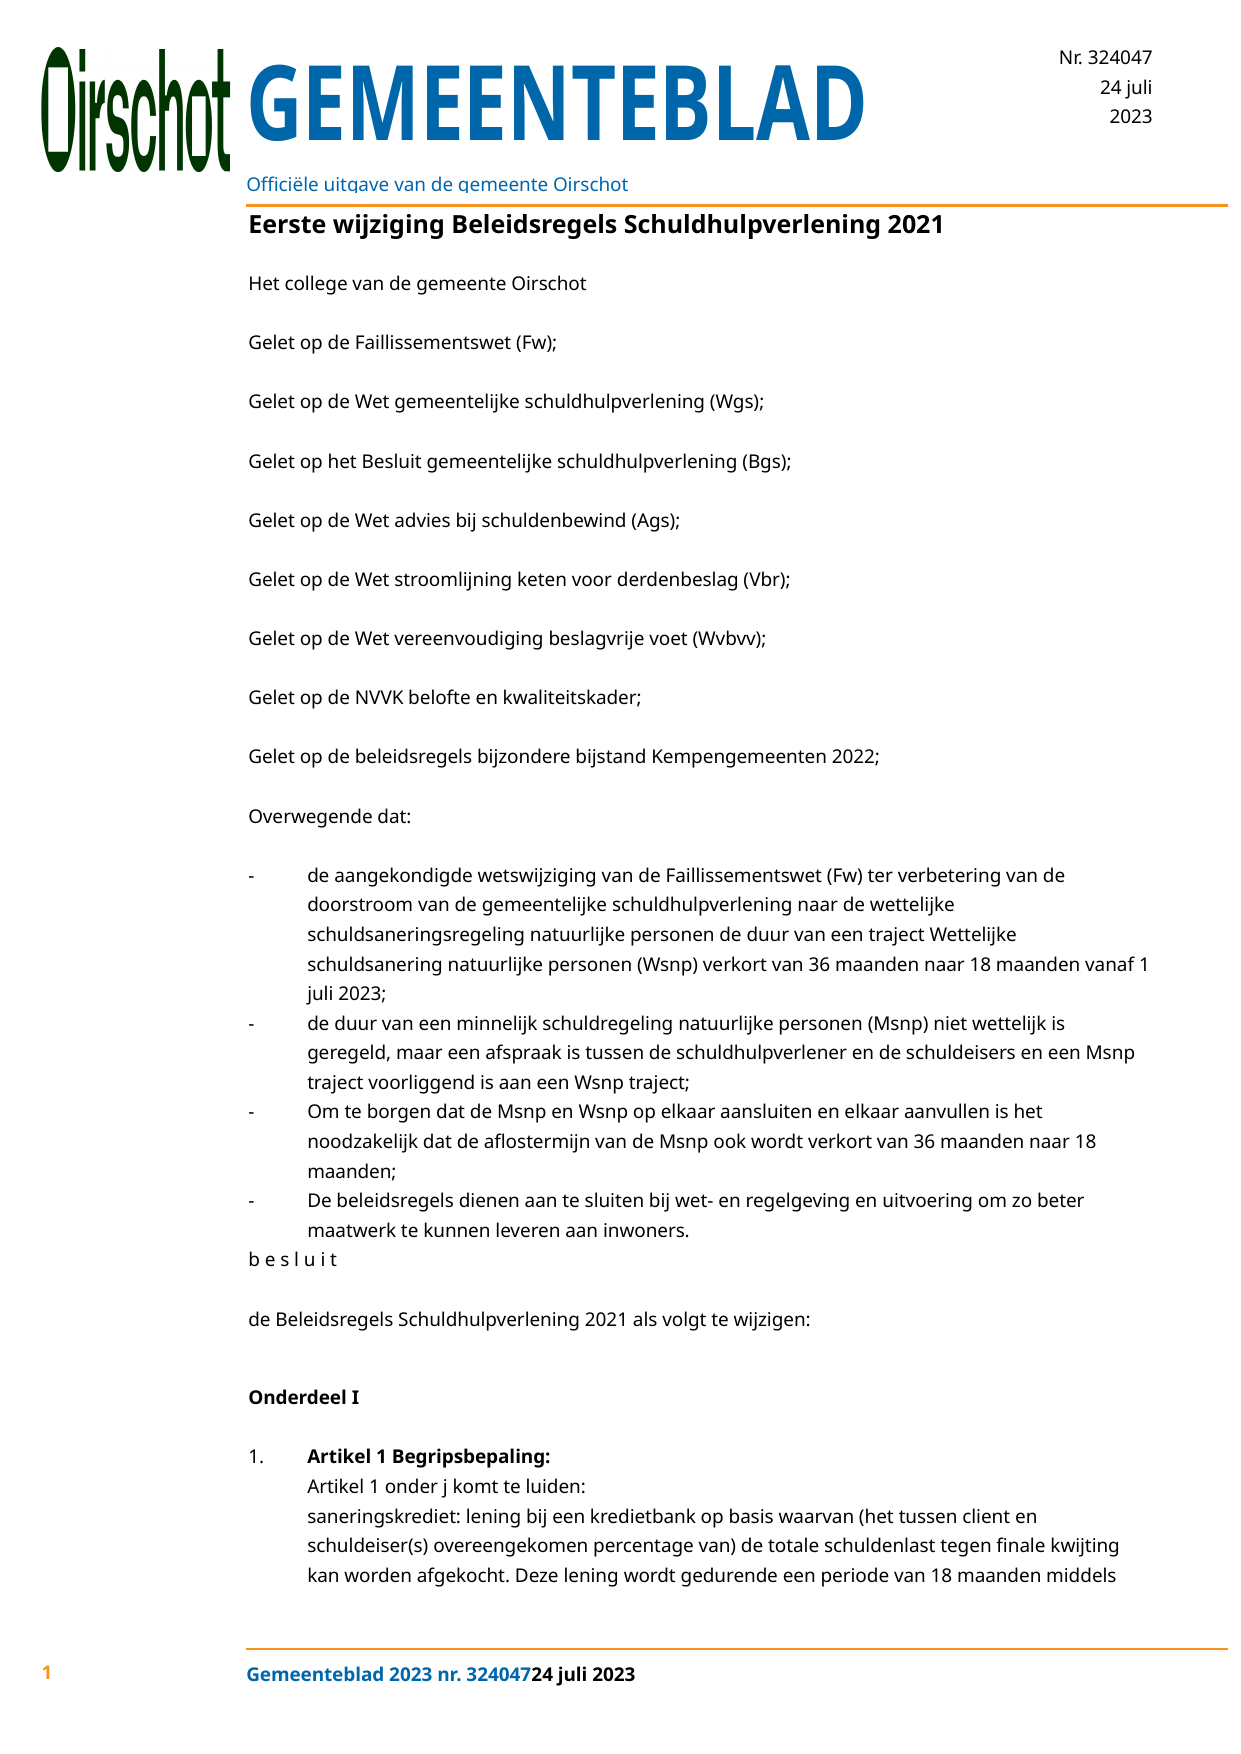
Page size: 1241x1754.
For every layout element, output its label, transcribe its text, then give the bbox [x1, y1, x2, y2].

text Eerste wijziging Beleidsregels Schuldhulpverlening 2021 [248, 207, 1152, 241]
text Gelet op de NVVK belofte en kwaliteitskader; [248, 684, 1152, 710]
text Gelet op de Faillissementswet (Fw); [248, 329, 1152, 355]
text Gelet op de Wet vereenvoudiging beslagvrije voet (Wvbvv); [248, 625, 1152, 651]
text Gelet op de Wet stroomlijning keten voor derdenbeslag (Vbr); [248, 566, 1152, 592]
list de aangekondigde wetswijziging van de Faillissementswet (Fw) ter verbetering van de doorstroom van de gemeentelijke schuldhulpverlening naar de wettelijke schuldsaneringsregeling natuurlijke personen de duur van een traject Wettelijke schuldsanering natuurlijke personen (Wsnp) verkort van 36 maanden naar 18 maanden vanaf 1 juli 2023; [248, 862, 1152, 1006]
list Artikel 1 onder j komt te luiden: [248, 1473, 1152, 1499]
list Artikel 1 Begripsbepaling: [248, 1444, 1152, 1469]
text Overwegende dat: [248, 803, 1152, 828]
text Het college van de gemeente Oirschot [248, 270, 1152, 296]
text b e s l u i t [248, 1247, 1152, 1272]
text de Beleidsregels Schuldhulpverlening 2021 als volgt te wijzigen: [248, 1306, 1152, 1331]
text Gelet op de beleidsregels bijzondere bijstand Kempengemeenten 2022; [248, 744, 1152, 769]
text Gelet op de Wet gemeentelijke schuldhulpverlening (Wgs); [248, 389, 1152, 414]
text Gelet op het Besluit gemeentelijke schuldhulpverlening (Bgs); [248, 448, 1152, 473]
text Gelet op de Wet advies bij schuldenbewind (Ags); [248, 507, 1152, 533]
list saneringskrediet: lening bij een kredietbank op basis waarvan (het tussen client en schuldeiser(s) overeengekomen percentage van) de totale schuldenlast tegen finale kwijting kan worden afgekocht. Deze lening wordt gedurende een periode van 18 maanden middels [248, 1503, 1152, 1588]
text Onderdeel I [248, 1384, 1152, 1410]
list de duur van een minnelijk schuldregeling natuurlijke personen (Msnp) niet wettelijk is geregeld, maar een afspraak is tussen de schuldhulpverlener en de schuldeisers en een Msnp traject voorliggend is aan een Wsnp traject; [248, 1010, 1152, 1095]
picture [41, 47, 231, 172]
list De beleidsregels dienen aan te sluiten bij wet- en regelgeving en uitvoering om zo beter maatwerk te kunnen leveren aan inwoners. [248, 1187, 1152, 1243]
list Om te borgen dat de Msnp en Wsnp op elkaar aansluiten en elkaar aanvullen is het noodzakelijk dat de aflostermijn van de Msnp ook wordt verkort van 36 maanden naar 18 maanden; [248, 1099, 1152, 1183]
